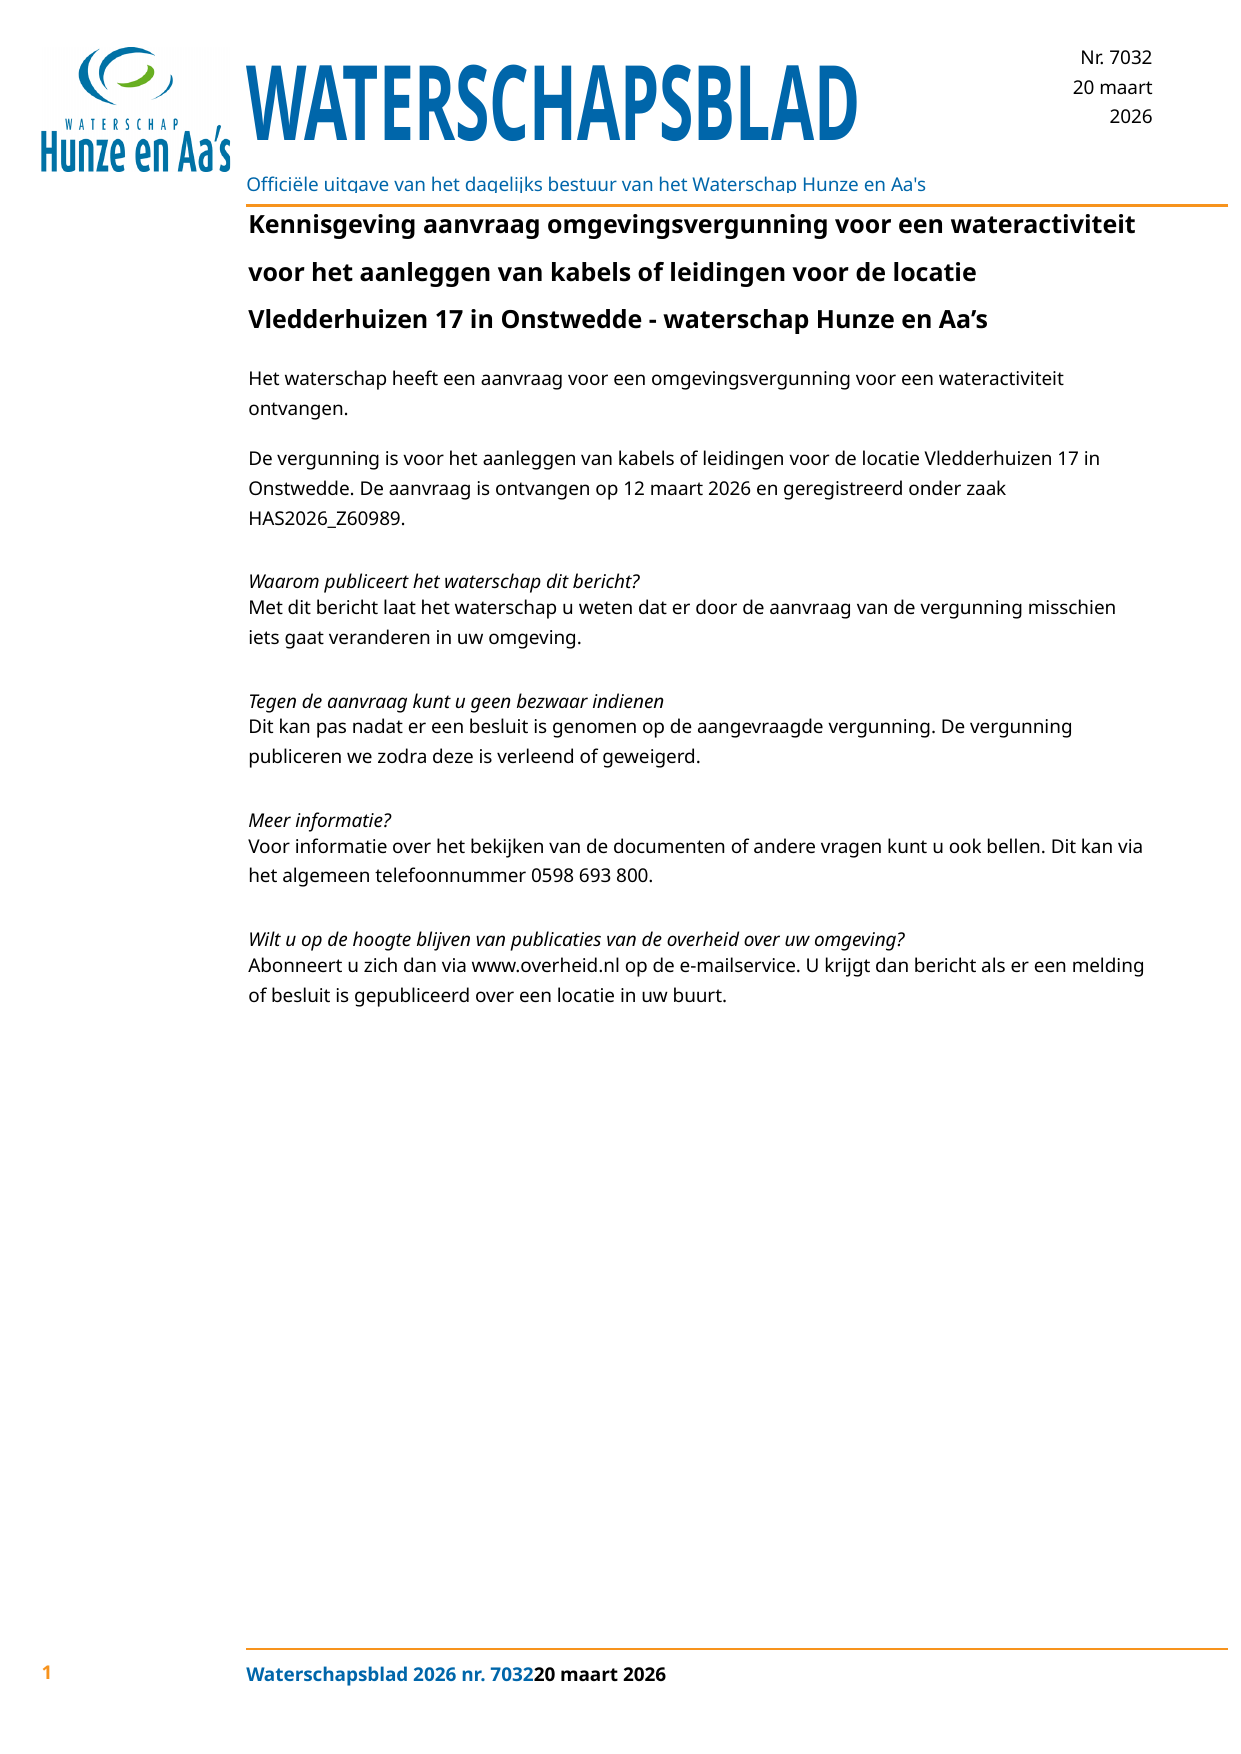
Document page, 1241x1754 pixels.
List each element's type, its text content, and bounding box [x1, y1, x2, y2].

text De vergunning is voor het aanleggen van kabels of leidingen voor de locatie Vledderhuizen 17 in Onstwedde. De aanvraag is ontvangen op 12 maart 2026 en geregistreerd onder zaak HAS2026_Z60989. [248, 446, 1152, 530]
text Met dit bericht laat het waterschap u weten dat er door de aanvraag van de vergunning misschien iets gaat veranderen in uw omgeving. [248, 594, 1152, 650]
picture [41, 47, 231, 172]
text Abonneert u zich dan via www.overheid.nl op de e-mailservice. U krijgt dan bericht als er een melding of besluit is gepubliceerd over een locatie in uw buurt. [248, 952, 1152, 1007]
text Wilt u op de hoogte blijven van publicaties van de overheid over uw omgeving? [248, 926, 1152, 952]
text Waarom publiceert het waterschap dit bericht? [248, 569, 1152, 594]
text Kennisgeving aanvraag omgevingsvergunning voor een wateractiviteit voor het aanleggen van kabels of leidingen voor de locatie Vledderhuizen 17 in Onstwedde - waterschap Hunze en Aa’s [248, 207, 1152, 336]
picture [183, 163, 191, 172]
picture [47, 154, 51, 172]
text Dit kan pas nadat er een besluit is genomen op de aangevraagde vergunning. De vergunning publiceren we zodra deze is verleend of geweigerd. [248, 714, 1152, 769]
picture [226, 145, 231, 156]
text Voor informatie over het bekijken van de documenten of andere vragen kunt u ook bellen. Dit kan via het algemeen telefoonnummer 0598 693 800. [248, 833, 1152, 888]
text Meer informatie? [248, 807, 1152, 833]
text Tegen de aanvraag kunt u geen bezwaar indienen [248, 688, 1152, 714]
text Het waterschap heeft een aanvraag voor een omgevingsvergunning voor een wateractiviteit ontvangen. [248, 366, 1152, 421]
